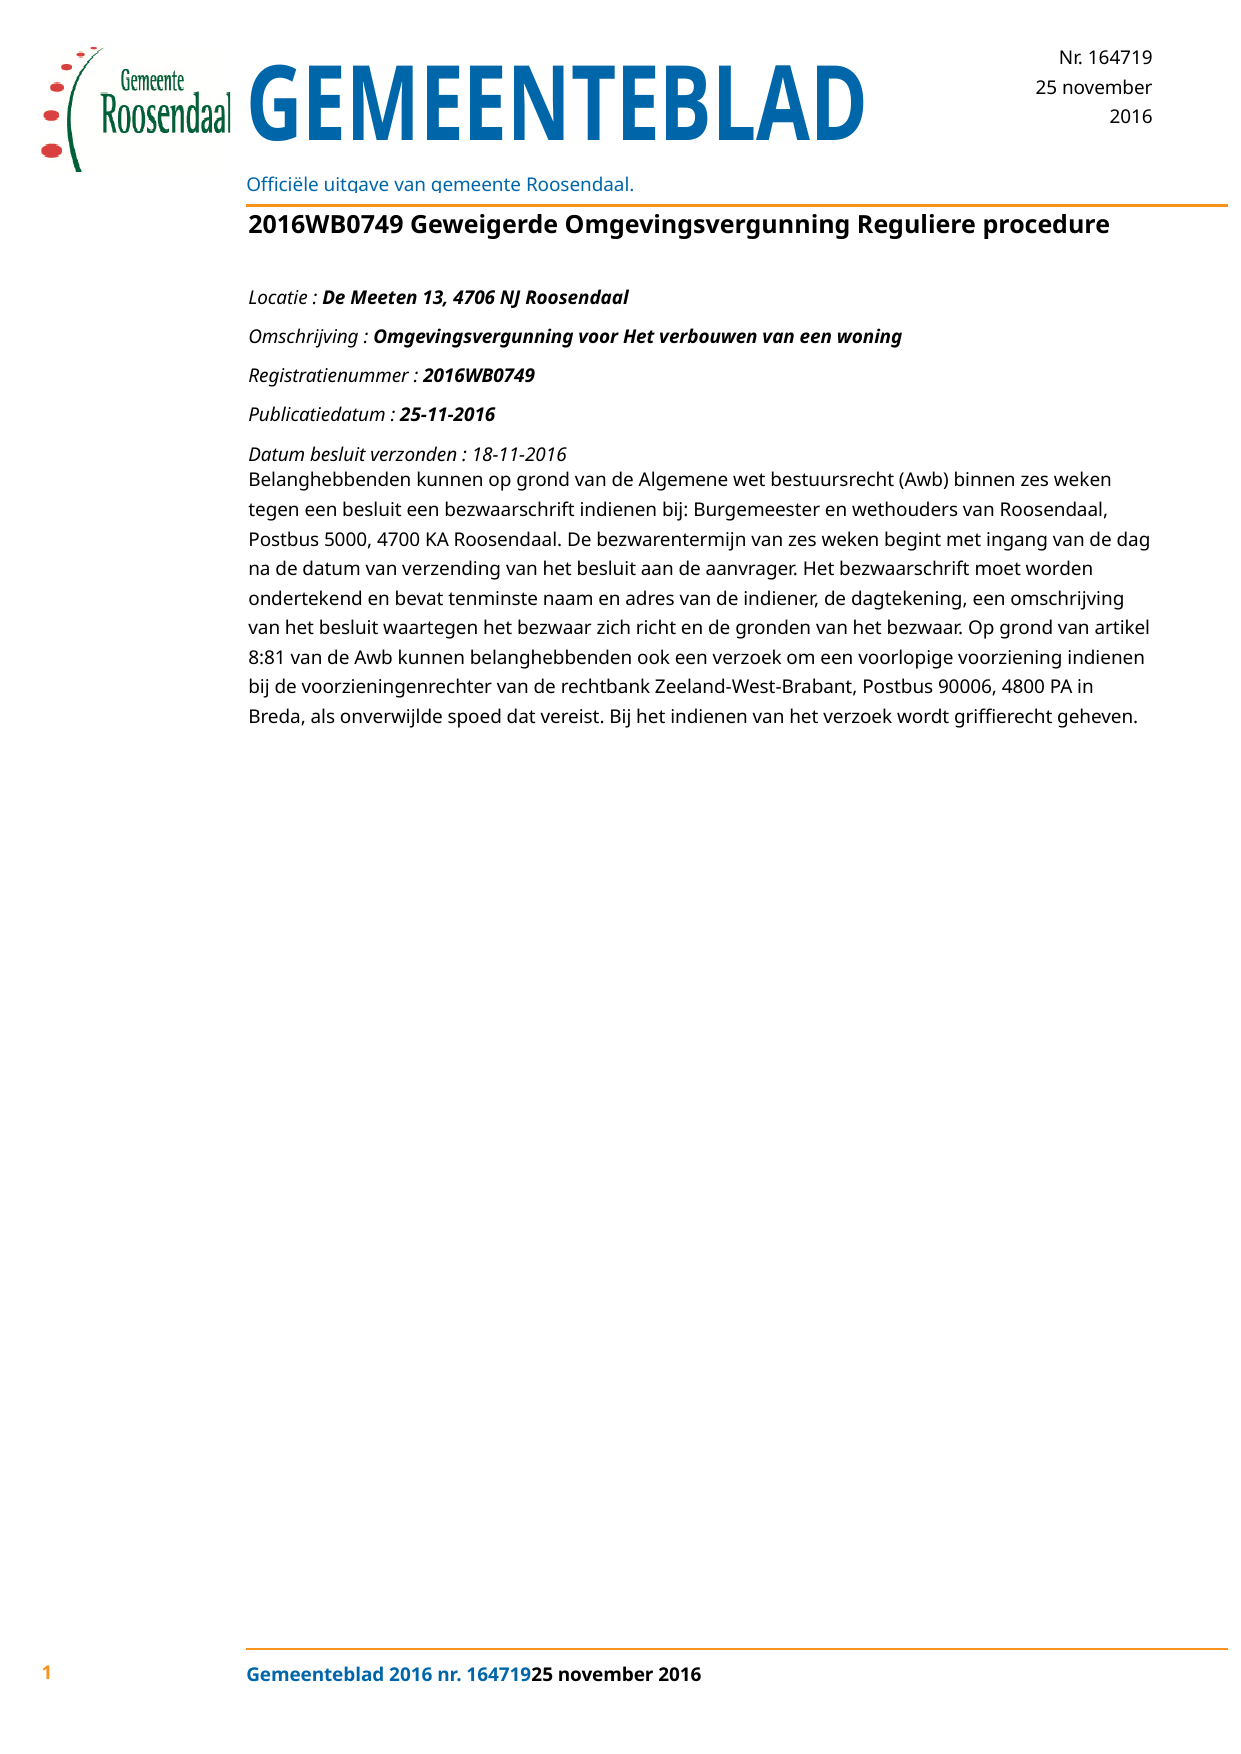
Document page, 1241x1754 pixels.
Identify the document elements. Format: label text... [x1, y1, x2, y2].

text Datum besluit verzonden : 18-11-2016 [248, 441, 1152, 467]
text Belanghebbenden kunnen op grond van de Algemene wet bestuursrecht (Awb) binnen zes weken tegen een besluit een bezwaarschrift indienen bij: Burgemeester en wethouders van Roosendaal, Postbus 5000, 4700 KA Roosendaal. De bezwarentermijn van zes weken begint met ingang van de dag na de datum van verzending van het besluit aan de aanvrager. Het bezwaarschrift moet worden ondertekend en bevat tenminste naam en adres van de indiener, de dagtekening, een omschrijving van het besluit waartegen het bezwaar zich richt en de gronden van het bezwaar. Op grond van artikel 8:81 van de Awb kunnen belanghebbenden ook een verzoek om een voorlopige voorziening indienen bij de voorzieningenrechter van de rechtbank Zeeland-West-Brabant, Postbus 90006, 4800 PA in Breda, als onverwijlde spoed dat vereist. Bij het indienen van het verzoek wordt griffierecht geheven. [248, 467, 1152, 729]
picture [41, 47, 231, 172]
text Publicatiedatum : 25-11-2016 [248, 402, 1152, 427]
text Locatie : De Meeten 13, 4706 NJ Roosendaal [248, 284, 1152, 309]
text Omschrijving : Omgevingsvergunning voor Het verbouwen van een woning [248, 323, 1152, 349]
text 2016WB0749 Geweigerde Omgevingsvergunning Reguliere procedure [248, 207, 1152, 241]
text Registratienummer : 2016WB0749 [248, 362, 1152, 388]
